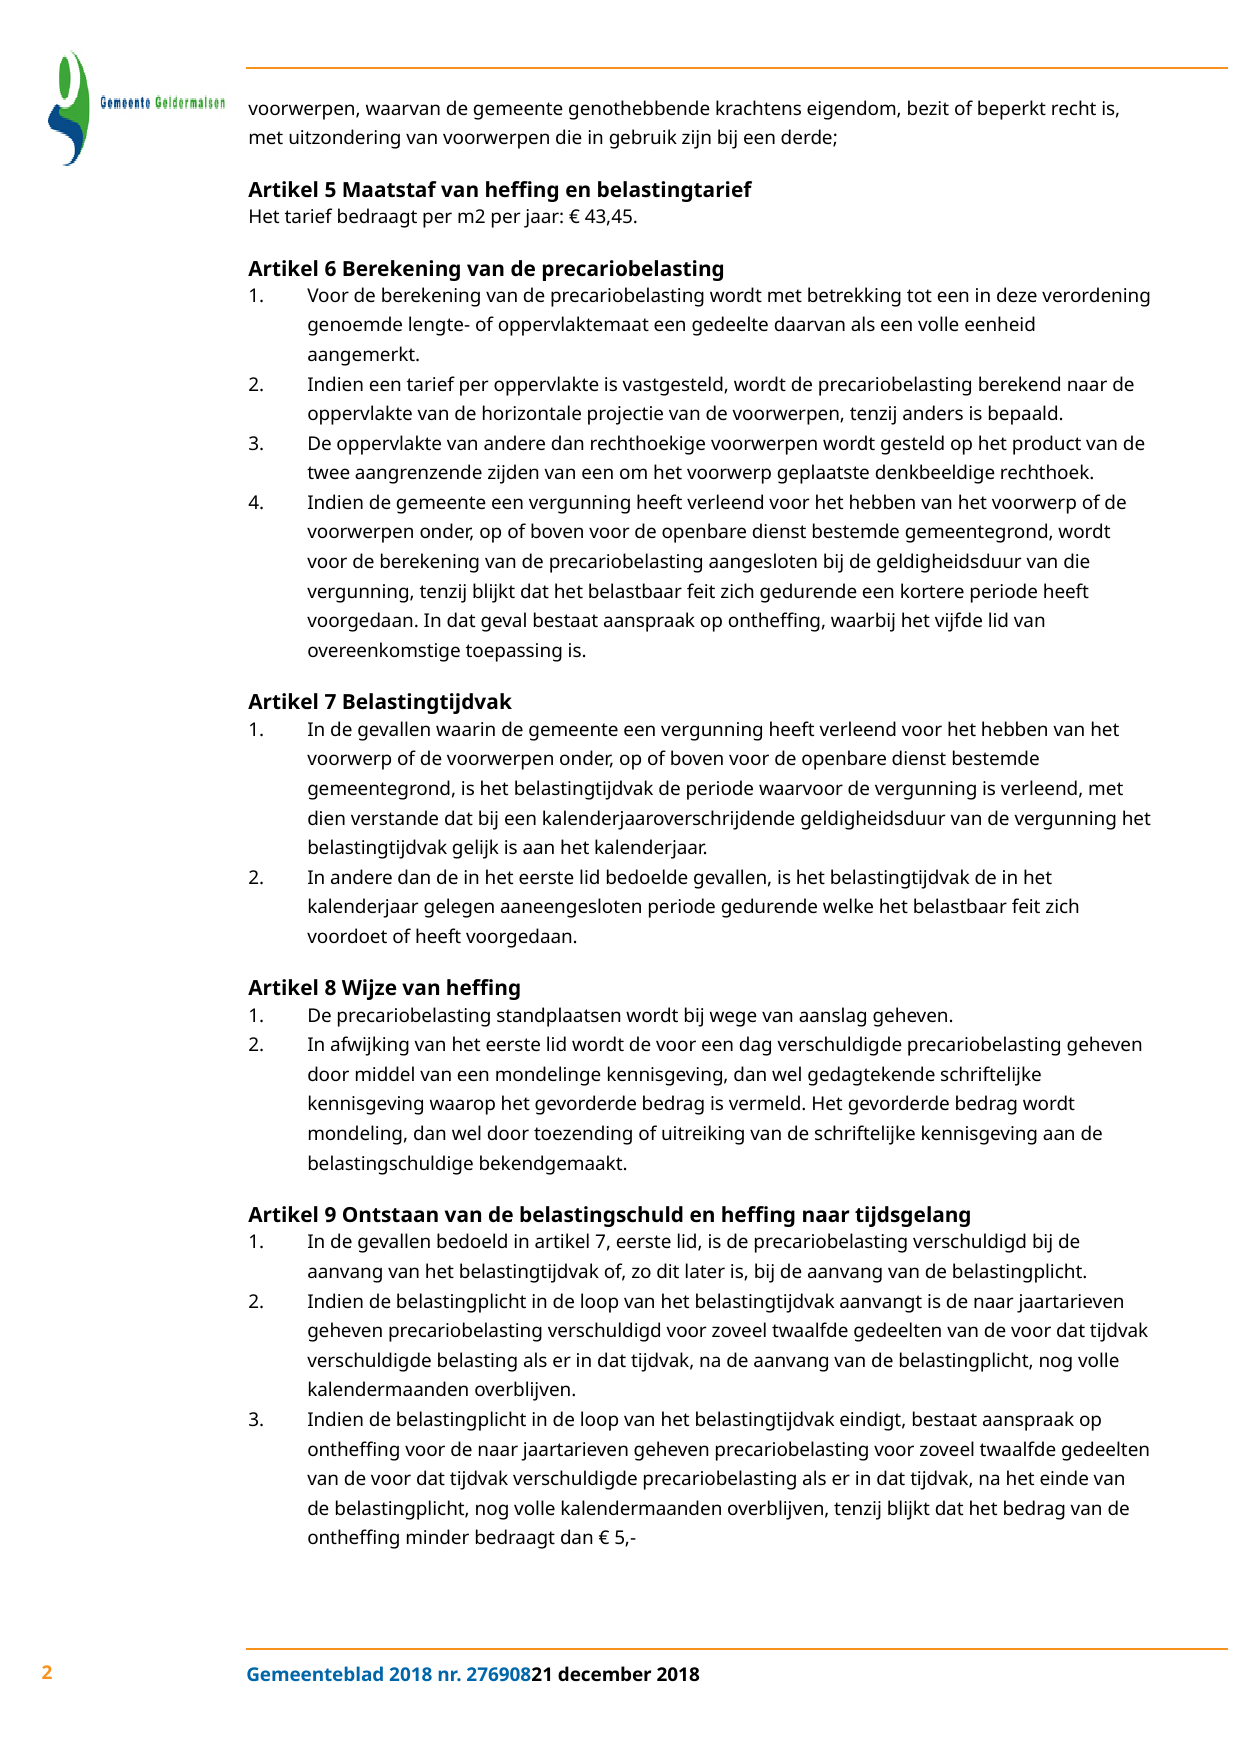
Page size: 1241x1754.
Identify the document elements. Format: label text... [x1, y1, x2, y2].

list Voor de berekening van de precariobelasting wordt met betrekking tot een in deze verordening genoemde lengte- of oppervlaktemaat een gedeelte daarvan als een volle eenheid aangemerkt. [248, 282, 1152, 367]
text voorwerpen, waarvan de gemeente genothebbende krachtens eigendom, bezit of beperkt recht is, met uitzondering van voorwerpen die in gebruik zijn bij een derde; [248, 95, 1152, 150]
text Artikel 7 Belastingtijdvak [248, 687, 1152, 716]
list Indien de belastingplicht in de loop van het belastingtijdvak aanvangt is de naar jaartarieven geheven precariobelasting verschuldigd voor zoveel twaalfde gedeelten van de voor dat tijdvak verschuldigde belasting als er in dat tijdvak, na de aanvang van de belastingplicht, nog volle kalendermaanden overblijven. [248, 1288, 1152, 1402]
list In de gevallen waarin de gemeente een vergunning heeft verleend voor het hebben van het voorwerp of de voorwerpen onder, op of boven voor de openbare dienst bestemde gemeentegrond, is het belastingtijdvak de periode waarvoor de vergunning is verleend, met dien verstande dat bij een kalenderjaaroverschrijdende geldigheidsduur van de vergunning het belastingtijdvak gelijk is aan het kalenderjaar. [248, 716, 1152, 860]
list Indien de belastingplicht in de loop van het belastingtijdvak eindigt, bestaat aanspraak op ontheffing voor de naar jaartarieven geheven precariobelasting voor zoveel twaalfde gedeelten van de voor dat tijdvak verschuldigde precariobelasting als er in dat tijdvak, na het einde van de belastingplicht, nog volle kalendermaanden overblijven, tenzij blijkt dat het bedrag van de ontheffing minder bedraagt dan € 5,- [248, 1406, 1152, 1550]
list Indien de gemeente een vergunning heeft verleend voor het hebben van het voorwerp of de voorwerpen onder, op of boven voor de openbare dienst bestemde gemeentegrond, wordt voor de berekening van de precariobelasting aangesloten bij de geldigheidsduur van die vergunning, tenzij blijkt dat het belastbaar feit zich gedurende een kortere periode heeft voorgedaan. In dat geval bestaat aanspraak op ontheffing, waarbij het vijfde lid van overeenkomstige toepassing is. [248, 489, 1152, 663]
list In afwijking van het eerste lid wordt de voor een dag verschuldigde precariobelasting geheven door middel van een mondelinge kennisgeving, dan wel gedagtekende schriftelijke kennisgeving waarop het gevorderde bedrag is vermeld. Het gevorderde bedrag wordt mondeling, dan wel door toezending of uitreiking van de schriftelijke kennisgeving aan de belastingschuldige bekendgemaakt. [248, 1031, 1152, 1176]
list In de gevallen bedoeld in artikel 7, eerste lid, is de precariobelasting verschuldigd bij de aanvang van het belastingtijdvak of, zo dit later is, bij de aanvang van de belastingplicht. [248, 1229, 1152, 1284]
list De oppervlakte van andere dan rechthoekige voorwerpen wordt gesteld op het product van de twee aangrenzende zijden van een om het voorwerp geplaatste denkbeeldige rechthoek. [248, 430, 1152, 485]
text Artikel 8 Wijze van heffing [248, 973, 1152, 1002]
text Artikel 6 Berekening van de precariobelasting [248, 254, 1152, 282]
text Artikel 9 Ontstaan van de belastingschuld en heffing naar tijdsgelang [248, 1200, 1152, 1229]
text Artikel 5 Maatstaf van heffing en belastingtarief [248, 175, 1152, 203]
text Het tarief bedraagt per m2 per jaar: € 43,45. [248, 203, 1152, 229]
picture [41, 47, 231, 172]
list De precariobelasting standplaatsen wordt bij wege van aanslag geheven. [248, 1002, 1152, 1028]
list Indien een tarief per oppervlakte is vastgesteld, wordt de precariobelasting berekend naar de oppervlakte van de horizontale projectie van de voorwerpen, tenzij anders is bepaald. [248, 371, 1152, 426]
list In andere dan de in het eerste lid bedoelde gevallen, is het belastingtijdvak de in het kalenderjaar gelegen aaneengesloten periode gedurende welke het belastbaar feit zich voordoet of heeft voorgedaan. [248, 864, 1152, 949]
